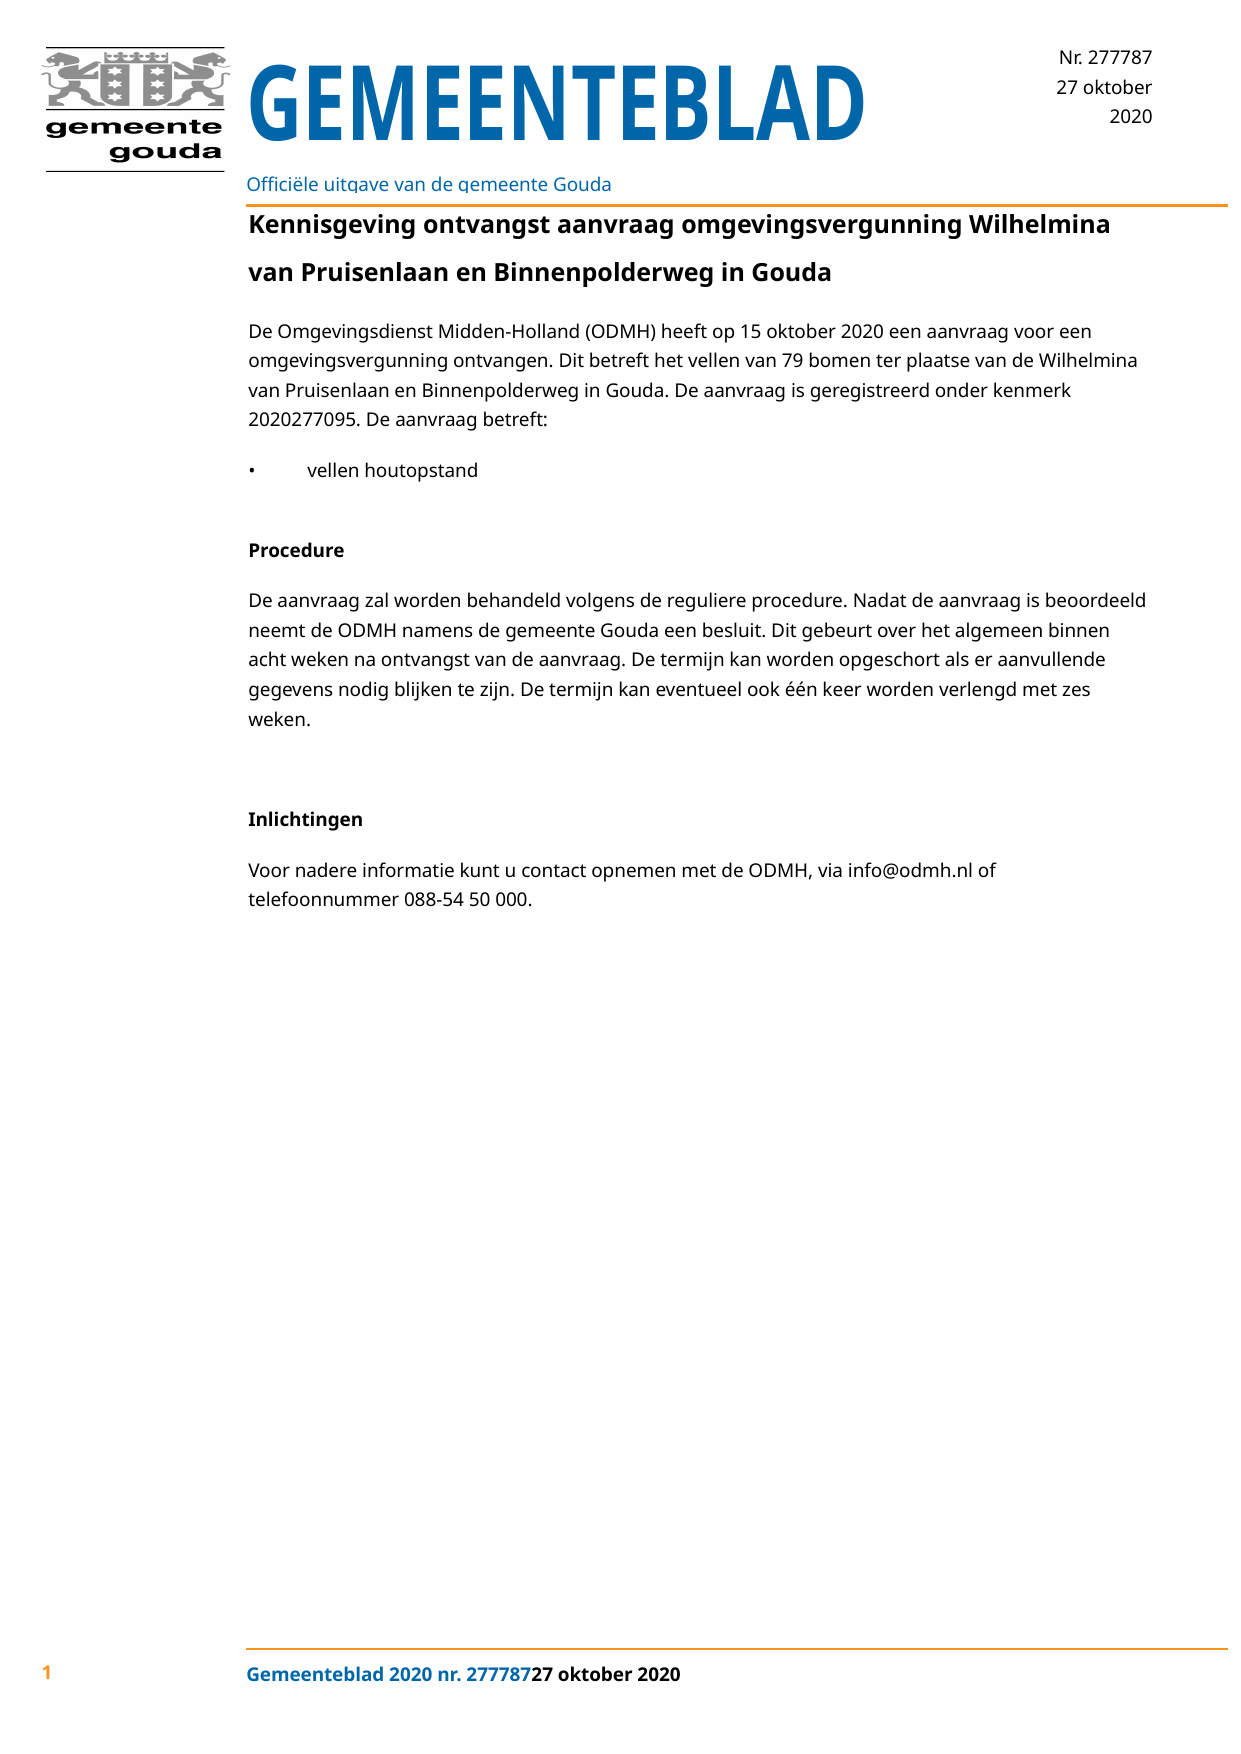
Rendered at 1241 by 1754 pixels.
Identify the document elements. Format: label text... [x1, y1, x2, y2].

text De aanvraag zal worden behandeld volgens de reguliere procedure. Nadat de aanvraag is beoordeeld neemt de ODMH namens de gemeente Gouda een besluit. Dit gebeurt over het algemeen binnen acht weken na ontvangst van de aanvraag. De termijn kan worden opgeschort als er aanvullende gegevens nodig blijken te zijn. De termijn kan eventueel ook één keer worden verlengd met zes weken. [248, 587, 1152, 732]
text Procedure [248, 537, 1152, 563]
picture [41, 47, 231, 172]
text De Omgevingsdienst Midden-Holland (ODMH) heeft op 15 oktober 2020 een aanvraag voor een omgevingsvergunning ontvangen. Dit betreft het vellen van 79 bomen ter plaatse van de Wilhelmina van Pruisenlaan en Binnenpolderweg in Gouda. De aanvraag is geregistreerd onder kenmerk 2020277095. De aanvraag betreft: [248, 318, 1152, 432]
text Kennisgeving ontvangst aanvraag omgevingsvergunning Wilhelmina van Pruisenlaan en Binnenpolderweg in Gouda [248, 207, 1152, 288]
text Inlichtingen [248, 807, 1152, 832]
text Voor nadere informatie kunt u contact opnemen met de ODMH, via info@odmh.nl of telefoonnummer 088-54 50 000. [248, 857, 1152, 912]
list vellen houtopstand [248, 457, 1152, 483]
